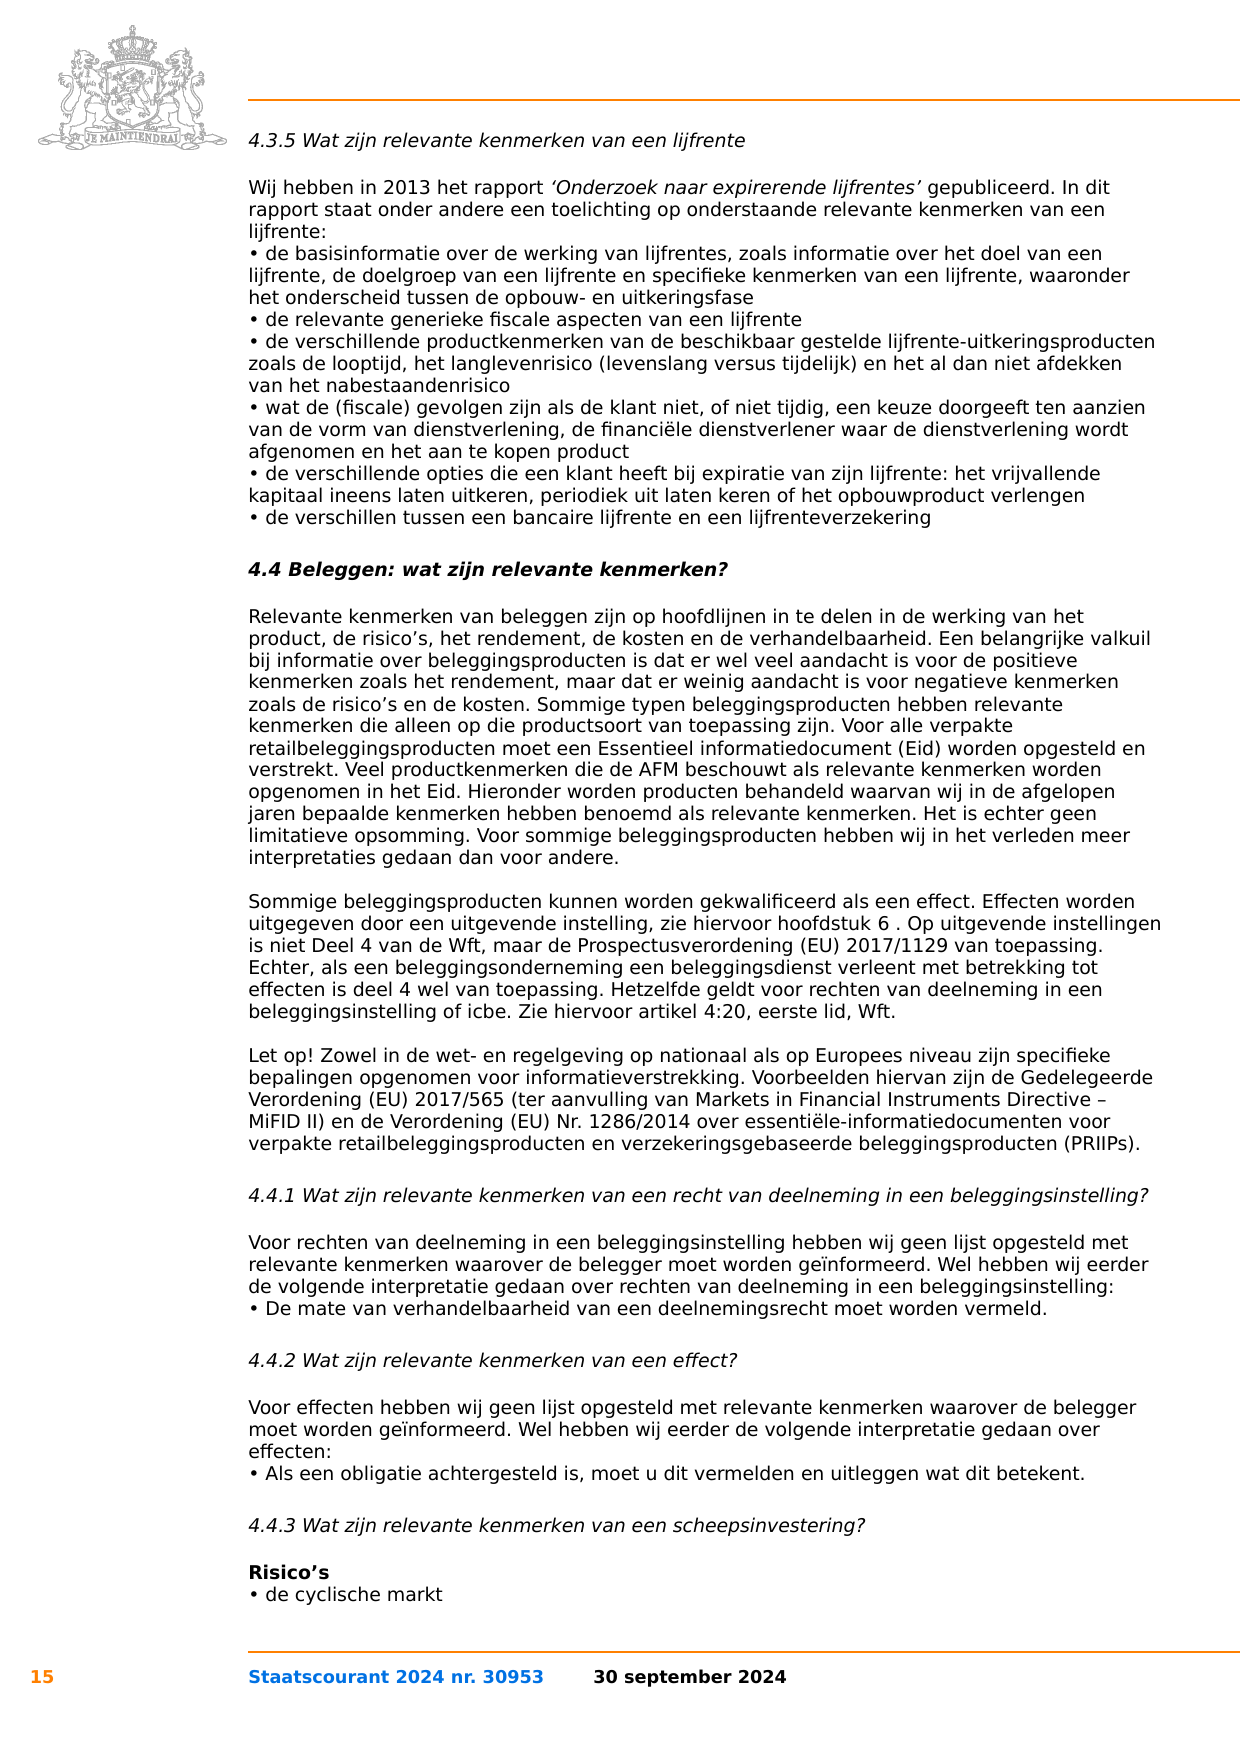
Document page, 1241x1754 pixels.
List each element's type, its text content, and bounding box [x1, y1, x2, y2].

text • De mate van verhandelbaarheid van een deelnemingsrecht moet worden vermeld. [248, 1298, 1163, 1320]
subtitle 4.4.3 Wat zijn relevante kenmerken van een scheepsinvestering? [248, 1514, 1163, 1537]
text • Als een obligatie achtergesteld is, moet u dit vermelden en uitleggen wat dit betekent. [248, 1463, 1163, 1484]
subtitle 4.4 Beleggen: wat zijn relevante kenmerken? [248, 558, 1163, 581]
text Sommige beleggingsproducten kunnen worden gekwalificeerd als een effect. Effecten worden uitgegeven door een uitgevende instelling, zie hiervoor hoofdstuk 6 . Op uitgevende instellingen is niet Deel 4 van de Wft, maar de Prospectusverordening (EU) 2017/1129 van toepassing. Echter, als een beleggingsonderneming een beleggingsdienst verleent met betrekking tot effecten is deel 4 wel van toepassing. Hetzelfde geldt voor rechten van deelneming in een beleggingsinstelling of icbe. Zie hiervoor artikel 4:20, eerste lid, Wft. [248, 891, 1163, 1023]
text Voor rechten van deelneming in een beleggingsinstelling hebben wij geen lijst opgesteld met relevante kenmerken waarover de belegger moet worden geïnformeerd. Wel hebben wij eerder de volgende interpretatie gedaan over rechten van deelneming in een beleggingsinstelling: [248, 1232, 1163, 1298]
text Voor effecten hebben wij geen lijst opgesteld met relevante kenmerken waarover de belegger moet worden geïnformeerd. Wel hebben wij eerder de volgende interpretatie gedaan over effecten: [248, 1397, 1163, 1463]
subtitle 4.3.5 Wat zijn relevante kenmerken van een lijfrente [248, 130, 1163, 152]
text • de verschillen tussen een bancaire lijfrente en een lijfrenteverzekering [248, 507, 1163, 528]
text Let op! Zowel in de wet- en regelgeving op nationaal als op Europees niveau zijn specifieke bepalingen opgenomen voor informatieverstrekking. Voorbeelden hiervan zijn de Gedelegeerde Verordening (EU) 2017/565 (ter aanvulling van Markets in Financial Instruments Directive – MiFID II) en de Verordening (EU) Nr. 1286/2014 over essentiële-informatiedocumenten voor verpakte retailbeleggingsproducten en verzekeringsgebaseerde beleggingsproducten (PRIIPs). [248, 1045, 1163, 1155]
text • de verschillende opties die een klant heeft bij expiratie van zijn lijfrente: het vrijvallende kapitaal ineens laten uitkeren, periodiek uit laten keren of het opbouwproduct verlengen [248, 463, 1163, 507]
subtitle 4.4.2 Wat zijn relevante kenmerken van een effect? [248, 1350, 1163, 1372]
text Wij hebben in 2013 het rapport ‘Onderzoek naar expirerende lijfrentes’ gepubliceerd. In dit rapport staat onder andere een toelichting op onderstaande relevante kenmerken van een lijfrente: [248, 177, 1163, 243]
text Relevante kenmerken van beleggen zijn op hoofdlijnen in te delen in de werking van het product, de risico’s, het rendement, de kosten en de verhandelbaarheid. Een belangrijke valkuil bij informatie over beleggingsproducten is dat er wel veel aandacht is voor de positieve kenmerken zoals het rendement, maar dat er weinig aandacht is voor negatieve kenmerken zoals de risico’s en de kosten. Sommige typen beleggingsproducten hebben relevante kenmerken die alleen op die productsoort van toepassing zijn. Voor alle verpakte retailbeleggingsproducten moet een Essentieel informatiedocument (Eid) worden opgesteld en verstrekt. Veel productkenmerken die de AFM beschouwt als relevante kenmerken worden opgenomen in het Eid. Hieronder worden producten behandeld waarvan wij in de afgelopen jaren bepaalde kenmerken hebben benoemd als relevante kenmerken. Het is echter geen limitatieve opsomming. Voor sommige beleggingsproducten hebben wij in het verleden meer interpretaties gedaan dan voor andere. [248, 606, 1163, 869]
subtitle 4.4.1 Wat zijn relevante kenmerken van een recht van deelneming in een beleggingsinstelling? [248, 1185, 1163, 1207]
picture [38, 25, 227, 150]
text • de cyclische markt [248, 1583, 1163, 1606]
text • de relevante generieke fiscale aspecten van een lijfrente [248, 309, 1163, 331]
subtitle Risico’s [248, 1562, 1163, 1583]
text • de basisinformatie over de werking van lijfrentes, zoals informatie over het doel van een lijfrente, de doelgroep van een lijfrente en specifieke kenmerken van een lijfrente, waaronder het onderscheid tussen de opbouw- en uitkeringsfase [248, 243, 1163, 309]
text • de verschillende productkenmerken van de beschikbaar gestelde lijfrente-uitkeringsproducten zoals de looptijd, het langlevenrisico (levenslang versus tijdelijk) en het al dan niet afdekken van het nabestaandenrisico [248, 331, 1163, 397]
text • wat de (fiscale) gevolgen zijn als de klant niet, of niet tijdig, een keuze doorgeeft ten aanzien van de vorm van dienstverlening, de financiële dienstverlener waar de dienstverlening wordt afgenomen en het aan te kopen product [248, 397, 1163, 463]
